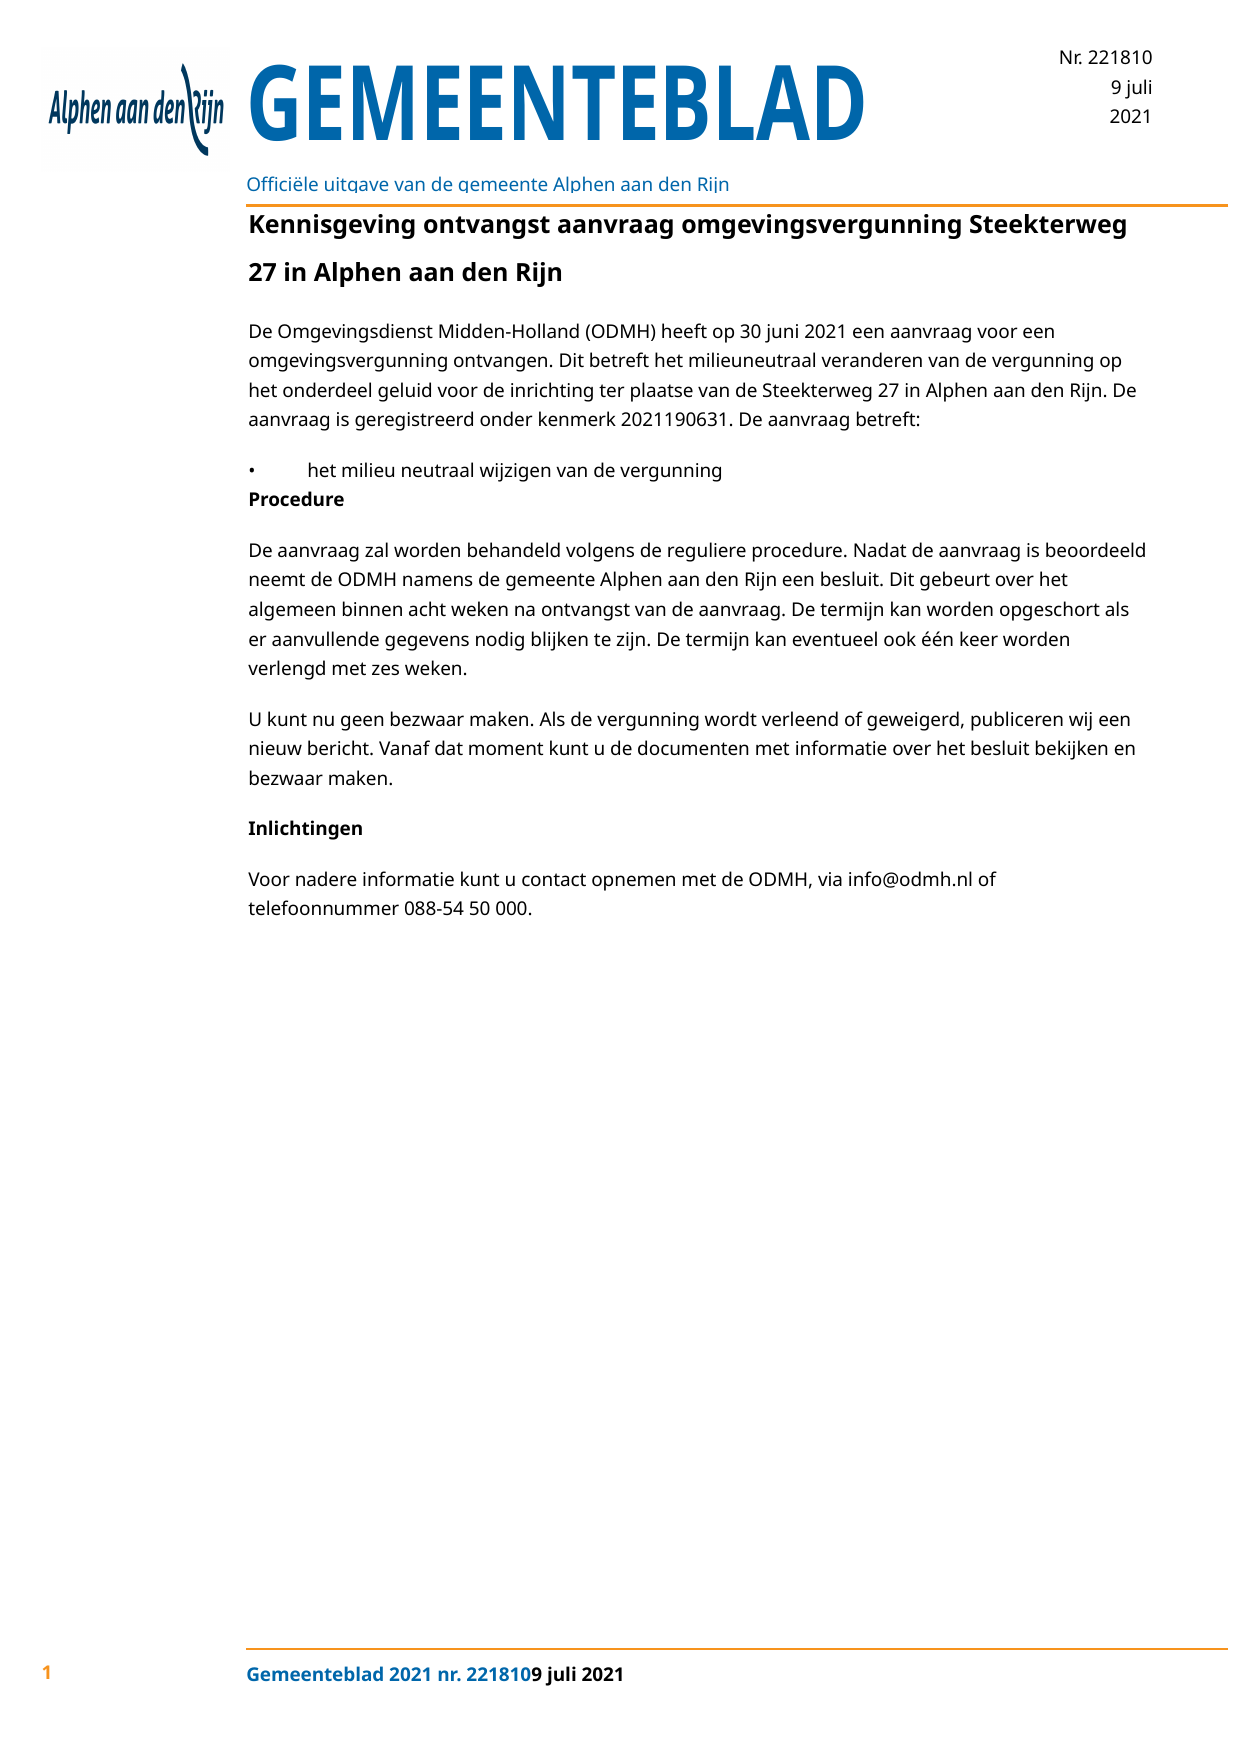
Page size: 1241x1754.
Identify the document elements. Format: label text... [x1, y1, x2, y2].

text De Omgevingsdienst Midden-Holland (ODMH) heeft op 30 juni 2021 een aanvraag voor een omgevingsvergunning ontvangen. Dit betreft het milieuneutraal veranderen van de vergunning op het onderdeel geluid voor de inrichting ter plaatse van de Steekterweg 27 in Alphen aan den Rijn. De aanvraag is geregistreerd onder kenmerk 2021190631. De aanvraag betreft: [248, 318, 1152, 432]
text Procedure [248, 487, 1152, 512]
text De aanvraag zal worden behandeld volgens de reguliere procedure. Nadat de aanvraag is beoordeeld neemt de ODMH namens de gemeente Alphen aan den Rijn een besluit. Dit gebeurt over het algemeen binnen acht weken na ontvangst van de aanvraag. De termijn kan worden opgeschort als er aanvullende gegevens nodig blijken te zijn. De termijn kan eventueel ook één keer worden verlengd met zes weken. [248, 537, 1152, 681]
text Voor nadere informatie kunt u contact opnemen met de ODMH, via info@odmh.nl of telefoonnummer 088-54 50 000. [248, 866, 1152, 921]
picture [41, 47, 231, 172]
text Kennisgeving ontvangst aanvraag omgevingsvergunning Steekterweg 27 in Alphen aan den Rijn [248, 207, 1152, 288]
text U kunt nu geen bezwaar maken. Als de vergunning wordt verleend of geweigerd, publiceren wij een nieuw bericht. Vanaf dat moment kunt u de documenten met informatie over het besluit bekijken en bezwaar maken. [248, 706, 1152, 791]
text Inlichtingen [248, 815, 1152, 841]
list het milieu neutraal wijzigen van de vergunning [248, 457, 1152, 483]
